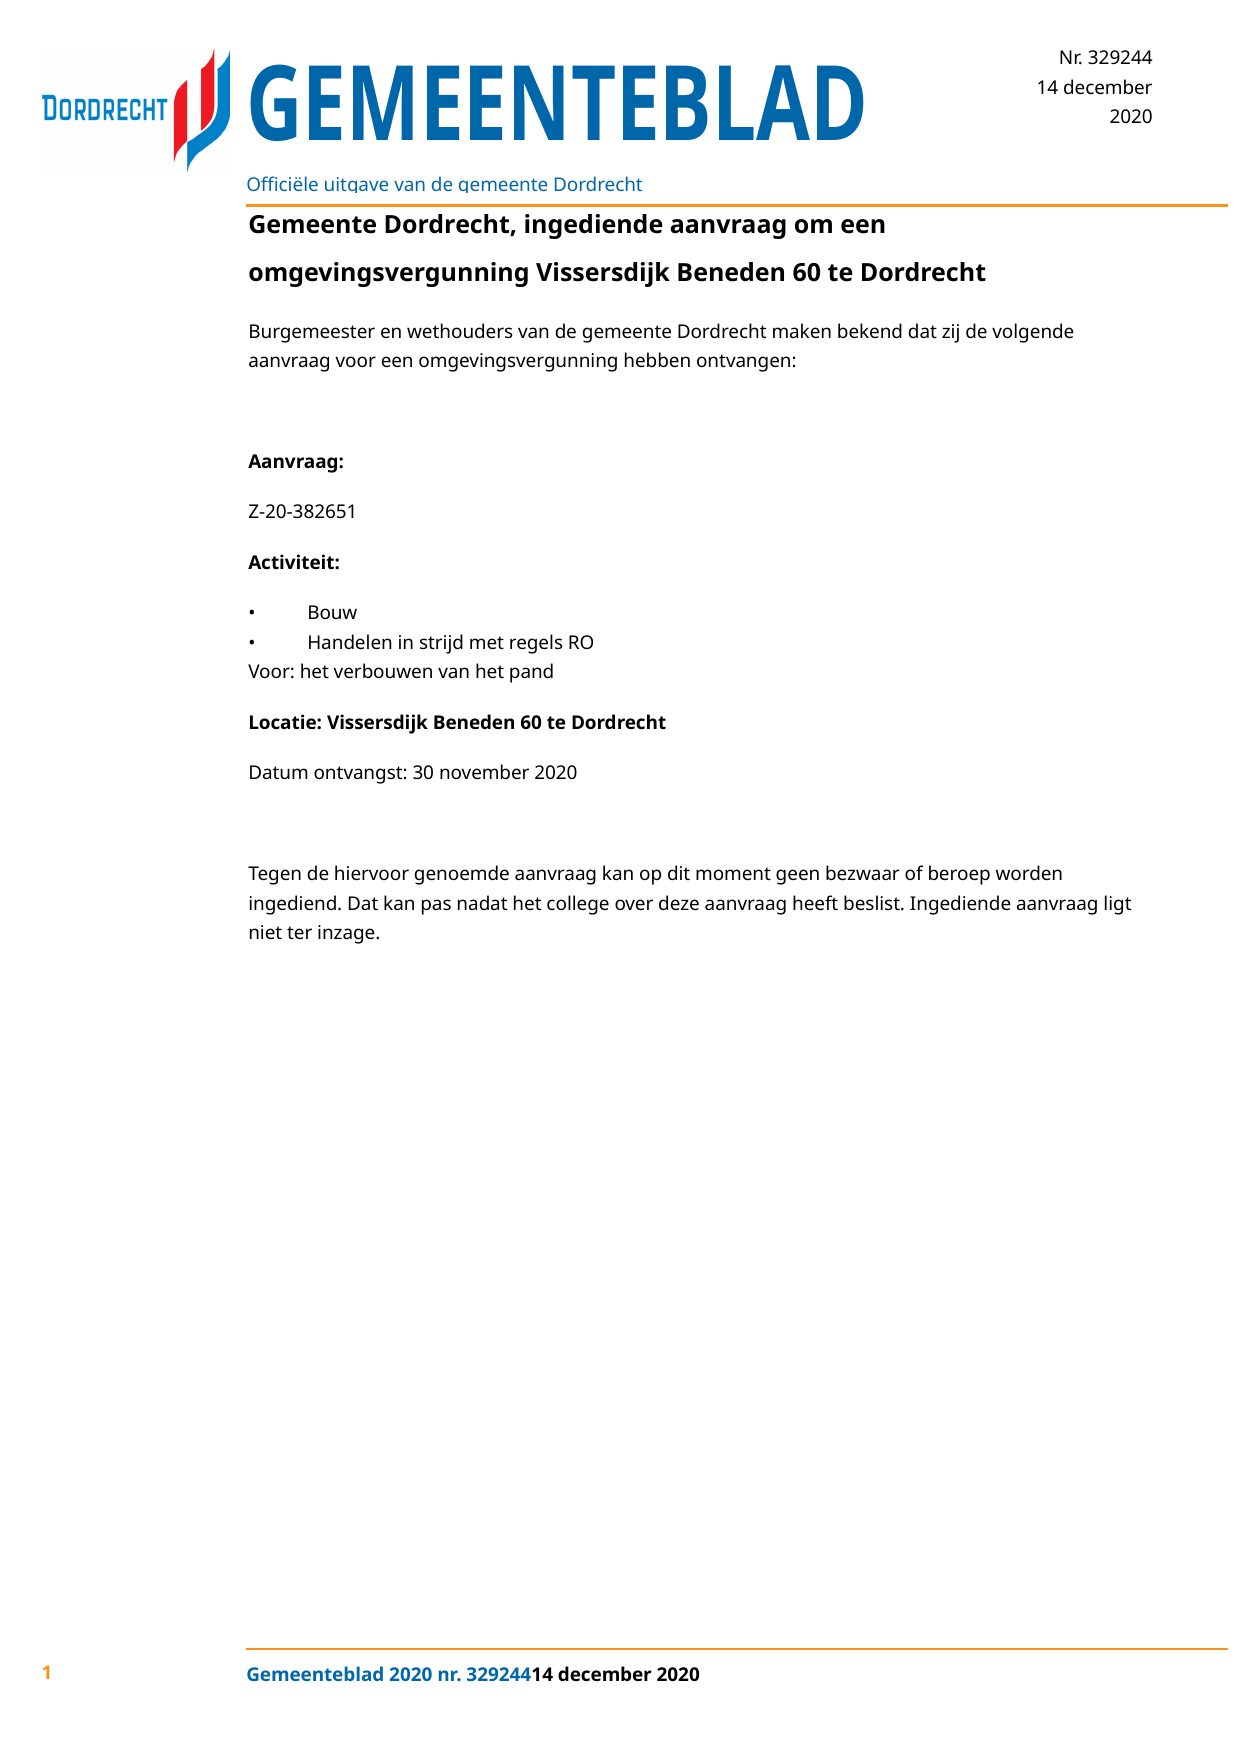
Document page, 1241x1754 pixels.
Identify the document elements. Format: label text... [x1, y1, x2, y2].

text Datum ontvangst: 30 november 2020 [248, 759, 1152, 785]
text Aanvraag: [248, 448, 1152, 474]
text Z-20-382651 [248, 499, 1152, 524]
picture [41, 47, 231, 172]
text Gemeente Dordrecht, ingediende aanvraag om een omgevingsvergunning Vissersdijk Beneden 60 te Dordrecht [248, 207, 1152, 288]
list Handelen in strijd met regels RO [248, 629, 1152, 655]
text Activiteit: [248, 549, 1152, 575]
text Burgemeester en wethouders van de gemeente Dordrecht maken bekend dat zij de volgende aanvraag voor een omgevingsvergunning hebben ontvangen: [248, 318, 1152, 373]
list Bouw [248, 599, 1152, 625]
text Locatie: Vissersdijk Beneden 60 te Dordrecht [248, 709, 1152, 735]
text Voor: het verbouwen van het pand [248, 659, 1152, 684]
text Tegen de hiervoor genoemde aanvraag kan op dit moment geen bezwaar of beroep worden ingediend. Dat kan pas nadat het college over deze aanvraag heeft beslist. Ingediende aanvraag ligt niet ter inzage. [248, 860, 1152, 945]
